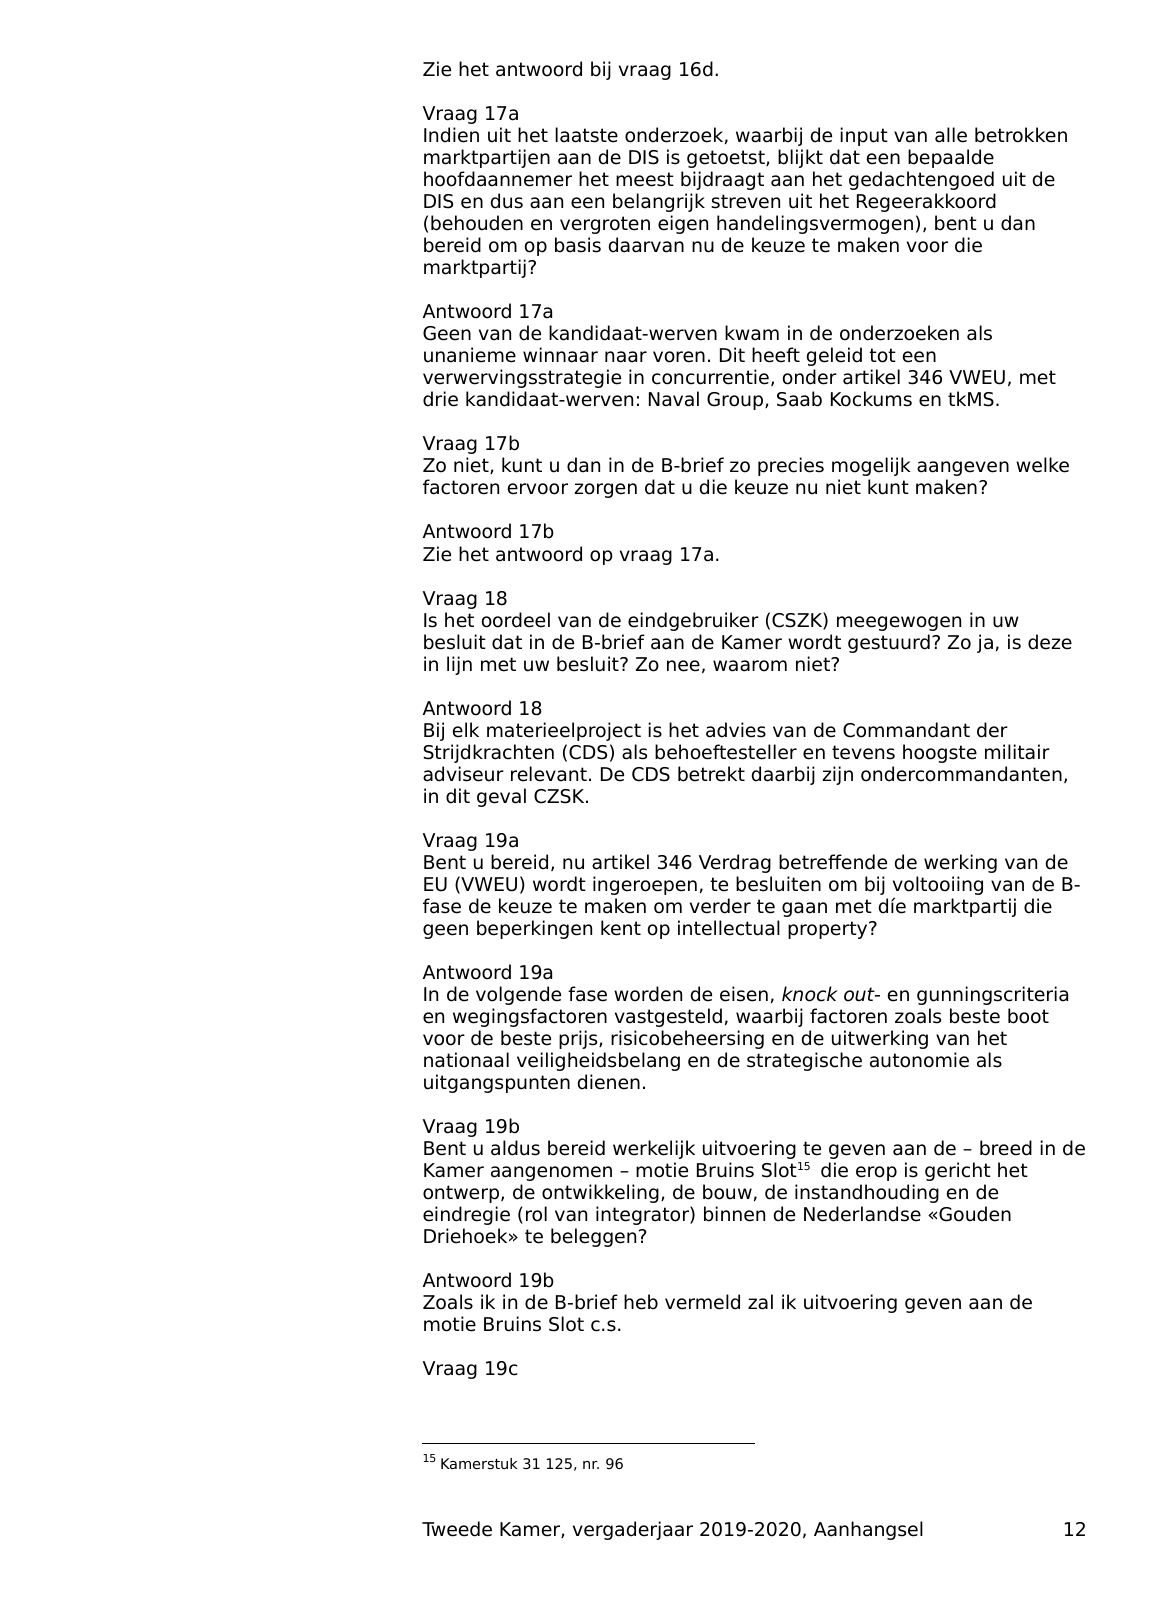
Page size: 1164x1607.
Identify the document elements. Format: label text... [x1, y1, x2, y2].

text Antwoord 19b [422, 1270, 1087, 1292]
text Zoals ik in de B-brief heb vermeld zal ik uitvoering geven aan de motie Bruins Slot c.s. [422, 1292, 1087, 1336]
text Kamerstuk 31 125, nr. 96 [422, 1452, 1087, 1474]
text Bent u aldus bereid werkelijk uitvoering te geven aan de – breed in de Kamer aangenomen – motie Bruins Slot die erop is gericht het ontwerp, de ontwikkeling, de bouw, de instandhouding en de eindregie (rol van integrator) binnen de Nederlandse «Gouden Driehoek» te beleggen? [422, 1138, 1087, 1248]
text Zie het antwoord op vraag 17a. [422, 543, 1087, 565]
text Vraag 19b [422, 1116, 1087, 1138]
text Vraag 17b [422, 433, 1087, 455]
text Bij elk materieelproject is het advies van de Commandant der Strijdkrachten (CDS) als behoeftesteller en tevens hoogste militair adviseur relevant. De CDS betrekt daarbij zijn ondercommandanten, in dit geval CZSK. [422, 720, 1087, 808]
text Bent u bereid, nu artikel 346 Verdrag betreffende de werking van de EU (VWEU) wordt ingeroepen, te besluiten om bij voltooiing van de B-fase de keuze te maken om verder te gaan met díe marktpartij die geen beperkingen kent op intellectual property? [422, 852, 1087, 940]
text Antwoord 17a [422, 301, 1087, 323]
text In de volgende fase worden de eisen, knock out- en gunningscriteria en wegingsfactoren vastgesteld, waarbij factoren zoals beste boot voor de beste prijs, risicobeheersing en de uitwerking van het nationaal veiligheidsbelang en de strategische autonomie als uitgangspunten dienen. [422, 984, 1087, 1094]
text Vraag 19a [422, 830, 1087, 852]
text Vraag 19c [422, 1358, 1087, 1380]
text Antwoord 19a [422, 962, 1087, 984]
text Zo niet, kunt u dan in de B-brief zo precies mogelijk aangeven welke factoren ervoor zorgen dat u die keuze nu niet kunt maken? [422, 455, 1087, 499]
text Vraag 17a [422, 103, 1087, 125]
text Geen van de kandidaat-werven kwam in de onderzoeken als unanieme winnaar naar voren. Dit heeft geleid tot een verwervingsstrategie in concurrentie, onder artikel 346 VWEU, met drie kandidaat-werven: Naval Group, Saab Kockums en tkMS. [422, 323, 1087, 411]
text Zie het antwoord bij vraag 16d. [422, 59, 1087, 81]
text Antwoord 17b [422, 521, 1087, 543]
text Vraag 18 [422, 588, 1087, 609]
text Antwoord 18 [422, 698, 1087, 720]
text Is het oordeel van de eindgebruiker (CSZK) meegewogen in uw besluit dat in de B-brief aan de Kamer wordt gestuurd? Zo ja, is deze in lijn met uw besluit? Zo nee, waarom niet? [422, 609, 1087, 676]
text Indien uit het laatste onderzoek, waarbij de input van alle betrokken marktpartijen aan de DIS is getoetst, blijkt dat een bepaalde hoofdaannemer het meest bijdraagt aan het gedachtengoed uit de DIS en dus aan een belangrijk streven uit het Regeerakkoord (behouden en vergroten eigen handelingsvermogen), bent u dan bereid om op basis daarvan nu de keuze te maken voor die marktpartij? [422, 125, 1087, 279]
